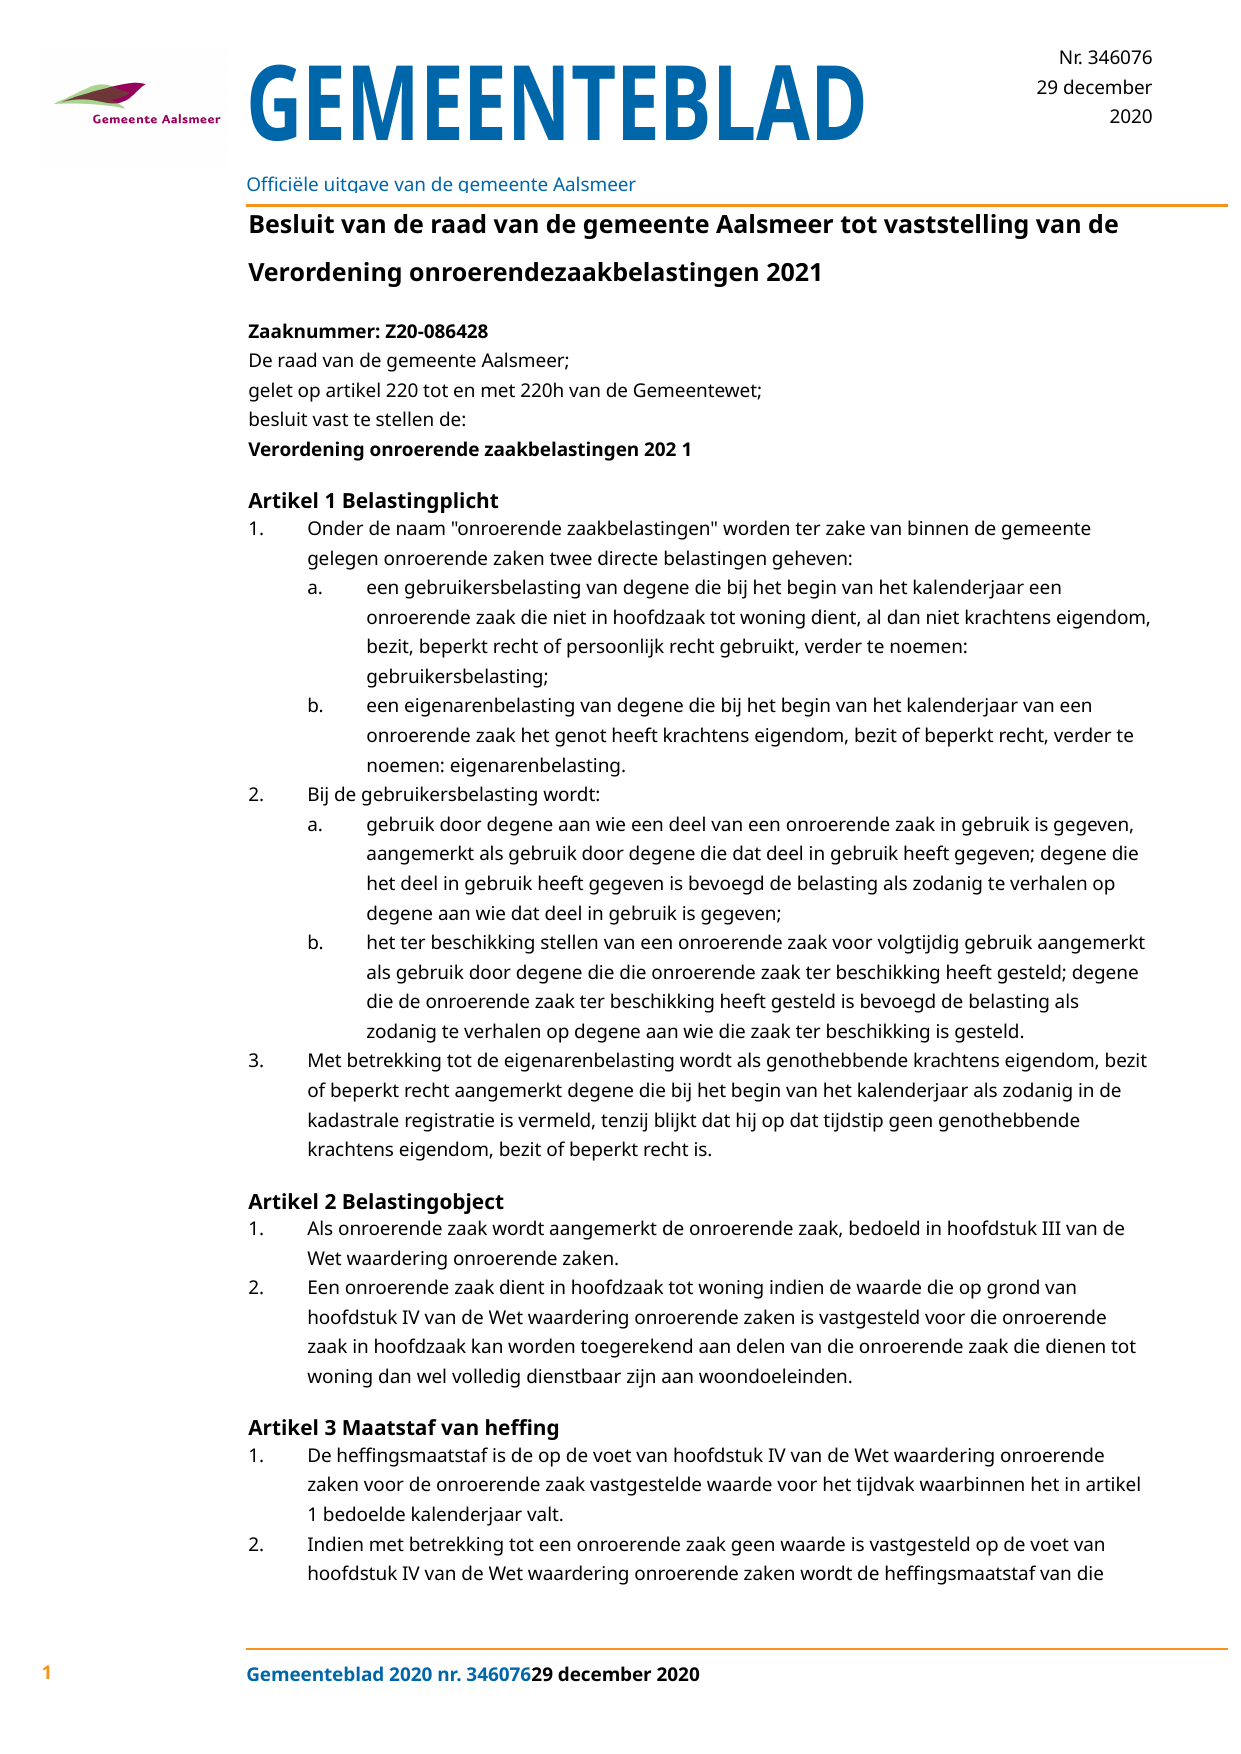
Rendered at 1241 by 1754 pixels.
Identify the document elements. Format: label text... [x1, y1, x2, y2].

text Artikel 2 Belastingobject [248, 1187, 1152, 1215]
text Zaaknummer: Z20-086428 [248, 318, 1152, 344]
list Onder de naam "onroerende zaakbelastingen" worden ter zake van binnen de gemeente gelegen onroerende zaken twee directe belastingen geheven: [248, 515, 1152, 570]
text besluit vast te stellen de: [248, 407, 1152, 432]
list Bij de gebruikersbelasting wordt: [248, 781, 1152, 807]
text De raad van de gemeente Aalsmeer; [248, 347, 1152, 373]
list De heffingsmaatstaf is de op de voet van hoofdstuk IV van de Wet waardering onroerende zaken voor de onroerende zaak vastgestelde waarde voor het tijdvak waarbinnen het in artikel 1 bedoelde kalenderjaar valt. [248, 1442, 1152, 1527]
list Als onroerende zaak wordt aangemerkt de onroerende zaak, bedoeld in hoofdstuk III van de Wet waardering onroerende zaken. [248, 1215, 1152, 1271]
text gelet op artikel 220 tot en met 220h van de Gemeentewet; [248, 377, 1152, 403]
list een eigenarenbelasting van degene die bij het begin van het kalenderjaar van een onroerende zaak het genot heeft krachtens eigendom, bezit of beperkt recht, verder te noemen: eigenarenbelasting. [307, 693, 1152, 777]
text Verordening onroerende zaakbelastingen 202 1 [248, 436, 1152, 462]
list Indien met betrekking tot een onroerende zaak geen waarde is vastgesteld op de voet van hoofdstuk IV van de Wet waardering onroerende zaken wordt de heffingsmaatstaf van die [248, 1531, 1152, 1586]
list gebruik door degene aan wie een deel van een onroerende zaak in gebruik is gegeven, aangemerkt als gebruik door degene die dat deel in gebruik heeft gegeven; degene die het deel in gebruik heeft gegeven is bevoegd de belasting als zodanig te verhalen op degene aan wie dat deel in gebruik is gegeven; [307, 811, 1152, 925]
picture [41, 47, 231, 172]
list Een onroerende zaak dient in hoofdzaak tot woning indien de waarde die op grond van hoofdstuk IV van de Wet waardering onroerende zaken is vastgesteld voor die onroerende zaak in hoofdzaak kan worden toegerekend aan delen van die onroerende zaak die dienen tot woning dan wel volledig dienstbaar zijn aan woondoeleinden. [248, 1274, 1152, 1389]
list Met betrekking tot de eigenarenbelasting wordt als genothebbende krachtens eigendom, bezit of beperkt recht aangemerkt degene die bij het begin van het kalenderjaar als zodanig in de kadastrale registratie is vermeld, tenzij blijkt dat hij op dat tijdstip geen genothebbende krachtens eigendom, bezit of beperkt recht is. [248, 1048, 1152, 1162]
list het ter beschikking stellen van een onroerende zaak voor volgtijdig gebruik aangemerkt als gebruik door degene die die onroerende zaak ter beschikking heeft gesteld; degene die de onroerende zaak ter beschikking heeft gesteld is bevoegd de belasting als zodanig te verhalen op degene aan wie die zaak ter beschikking is gesteld. [307, 929, 1152, 1044]
text Besluit van de raad van de gemeente Aalsmeer tot vaststelling van de Verordening onroerendezaakbelastingen 2021 [248, 207, 1152, 288]
list een gebruikersbelasting van degene die bij het begin van het kalenderjaar een onroerende zaak die niet in hoofdzaak tot woning dient, al dan niet krachtens eigendom, bezit, beperkt recht of persoonlijk recht gebruikt, verder te noemen: gebruikersbelasting; [307, 574, 1152, 689]
text Artikel 1 Belastingplicht [248, 487, 1152, 515]
text Artikel 3 Maatstaf van heffing [248, 1413, 1152, 1442]
